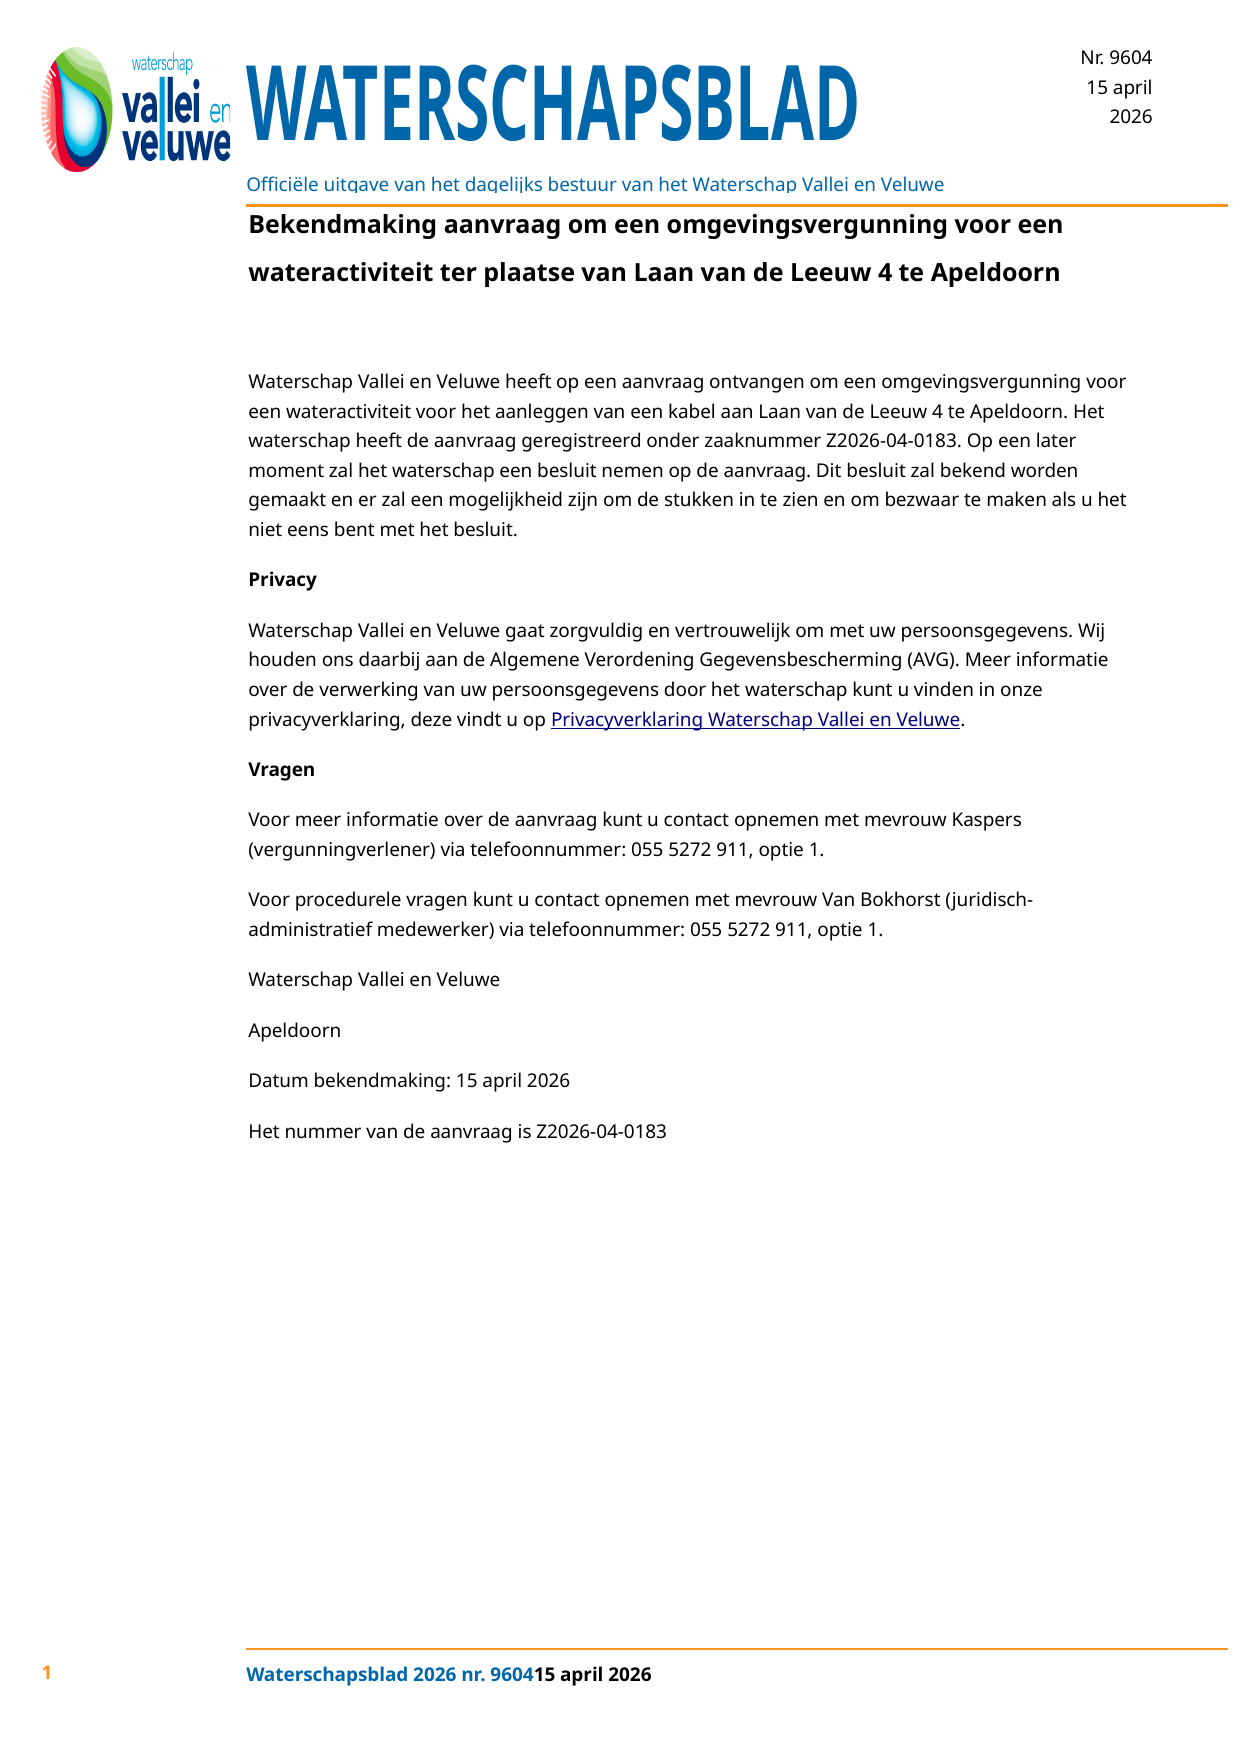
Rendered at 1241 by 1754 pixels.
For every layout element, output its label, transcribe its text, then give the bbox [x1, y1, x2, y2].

text Privacy [248, 567, 1152, 592]
text Het nummer van de aanvraag is Z2026-04-0183 [248, 1118, 1152, 1144]
text Datum bekendmaking: 15 april 2026 [248, 1067, 1152, 1093]
text Waterschap Vallei en Veluwe heeft op een aanvraag ontvangen om een omgevingsvergunning voor een wateractiviteit voor het aanleggen van een kabel aan Laan van de Leeuw 4 te Apeldoorn. Het waterschap heeft de aanvraag geregistreerd onder zaaknummer Z2026-04-0183. Op een later moment zal het waterschap een besluit nemen op de aanvraag. Dit besluit zal bekend worden gemaakt en er zal een mogelijkheid zijn om de stukken in te zien en om bezwaar te maken als u het niet eens bent met het besluit. [248, 368, 1152, 542]
text Voor procedurele vragen kunt u contact opnemen met mevrouw Van Bokhorst (juridisch-administratief medewerker) via telefoonnummer: 055 5272 911, optie 1. [248, 887, 1152, 942]
text Bekendmaking aanvraag om een omgevingsvergunning voor een wateractiviteit ter plaatse van Laan van de Leeuw 4 te Apeldoorn [248, 207, 1152, 288]
picture [41, 47, 231, 172]
text Waterschap Vallei en Veluwe gaat zorgvuldig en vertrouwelijk om met uw persoonsgegevens. Wij houden ons daarbij aan de Algemene Verordening Gegevensbescherming (AVG). Meer informatie over de verwerking van uw persoonsgegevens door het waterschap kunt u vinden in onze privacyverklaring, deze vindt u op Privacyverklaring Waterschap Vallei en Veluwe. [248, 617, 1152, 732]
text Apeldoorn [248, 1017, 1152, 1043]
text Voor meer informatie over de aanvraag kunt u contact opnemen met mevrouw Kaspers (vergunningverlener) via telefoonnummer: 055 5272 911, optie 1. [248, 807, 1152, 862]
text Vragen [248, 756, 1152, 782]
text Waterschap Vallei en Veluwe [248, 967, 1152, 992]
